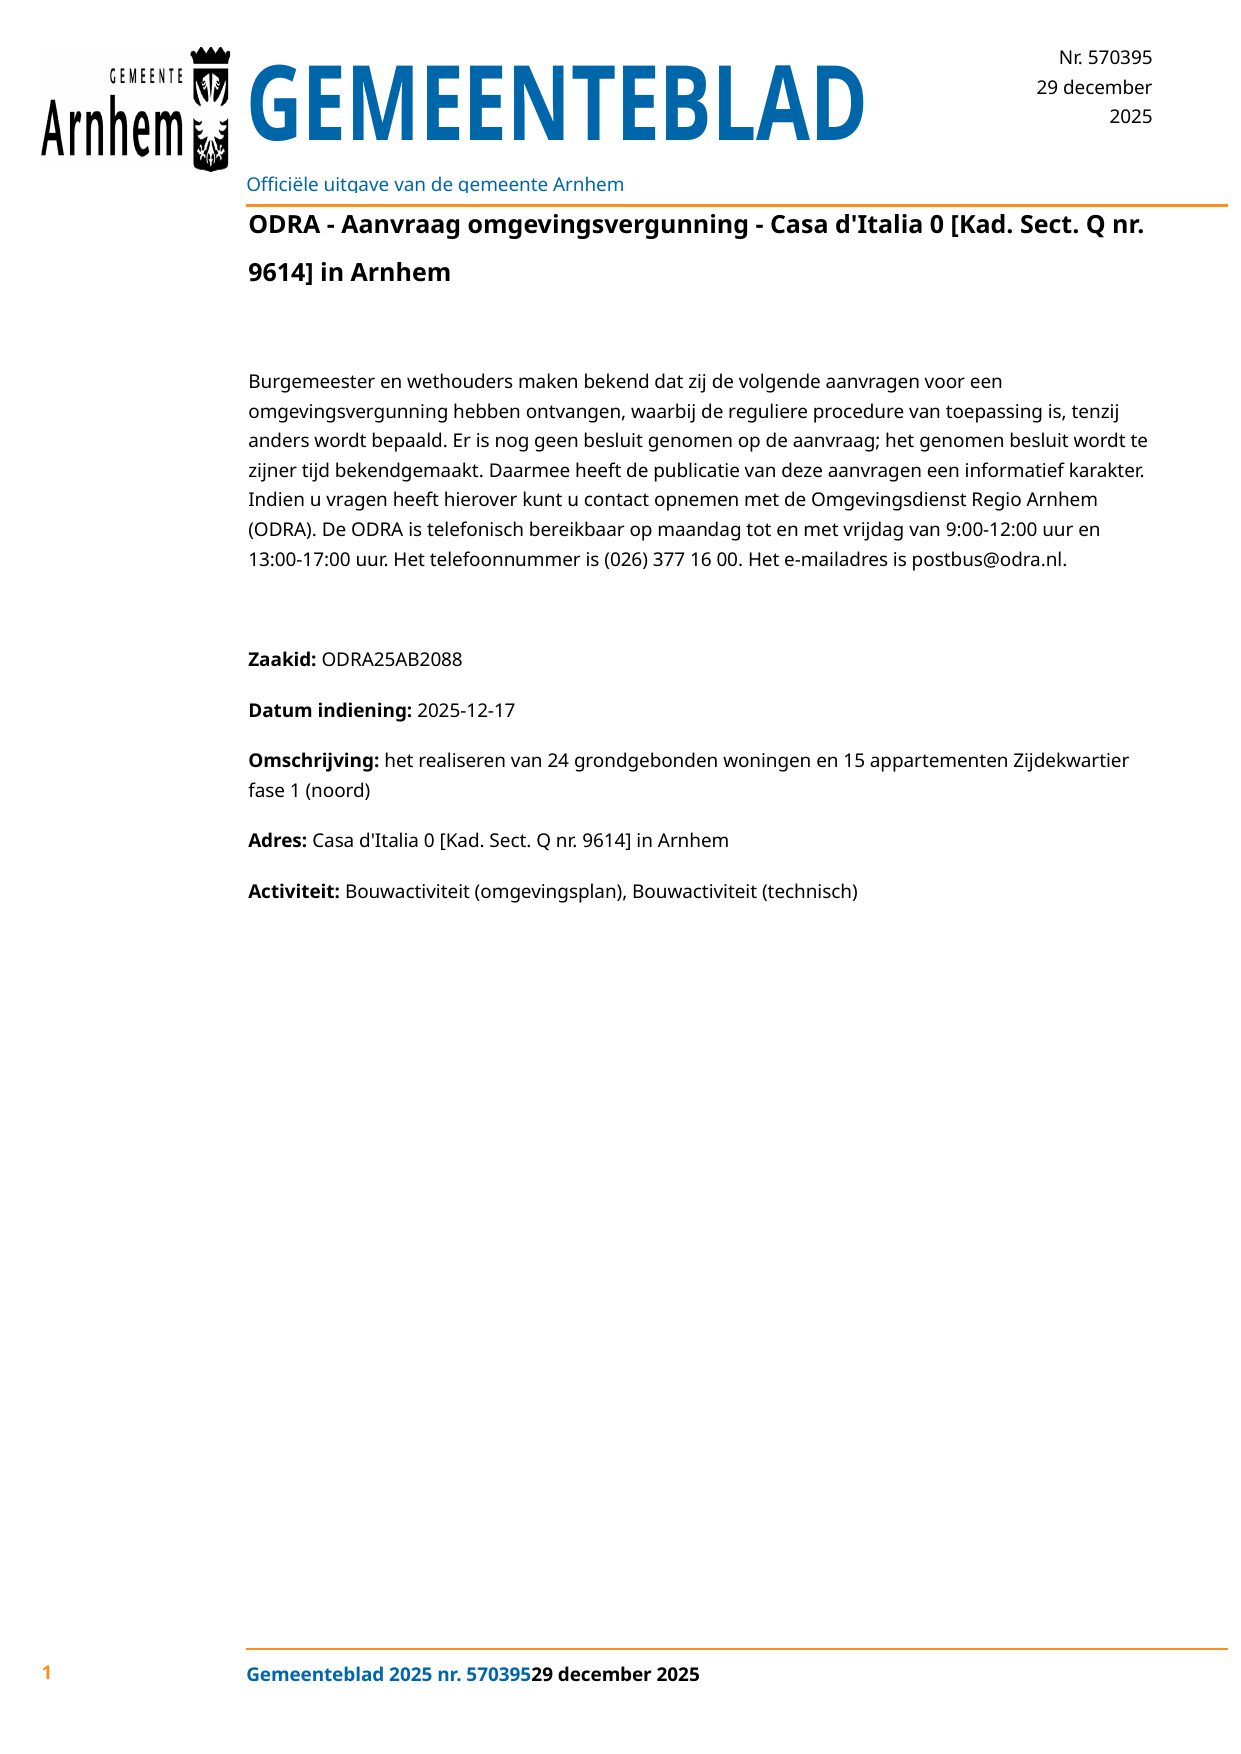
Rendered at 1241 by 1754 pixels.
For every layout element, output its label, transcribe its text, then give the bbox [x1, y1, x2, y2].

text Zaakid: ODRA25AB2088 [248, 647, 1152, 672]
text Omschrijving: het realiseren van 24 grondgebonden woningen en 15 appartementen Zijdekwartier fase 1 (noord) [248, 747, 1152, 803]
text Datum indiening: 2025-12-17 [248, 697, 1152, 723]
text ODRA - Aanvraag omgevingsvergunning - Casa d'Italia 0 [Kad. Sect. Q nr. 9614] in Arnhem [248, 207, 1152, 288]
picture [41, 47, 231, 172]
text Burgemeester en wethouders maken bekend dat zij de volgende aanvragen voor een omgevingsvergunning hebben ontvangen, waarbij de reguliere procedure van toepassing is, tenzij anders wordt bepaald. Er is nog geen besluit genomen op de aanvraag; het genomen besluit wordt te zijner tijd bekendgemaakt. Daarmee heeft de publicatie van deze aanvragen een informatief karakter. Indien u vragen heeft hierover kunt u contact opnemen met de Omgevingsdienst Regio Arnhem (ODRA). De ODRA is telefonisch bereikbaar op maandag tot en met vrijdag van 9:00-12:00 uur en 13:00-17:00 uur. Het telefoonnummer is (026) 377 16 00. Het e-mailadres is postbus@odra.nl. [248, 368, 1152, 572]
text Activiteit: Bouwactiviteit (omgevingsplan), Bouwactiviteit (technisch) [248, 878, 1152, 904]
text Adres: Casa d'Italia 0 [Kad. Sect. Q nr. 9614] in Arnhem [248, 827, 1152, 853]
